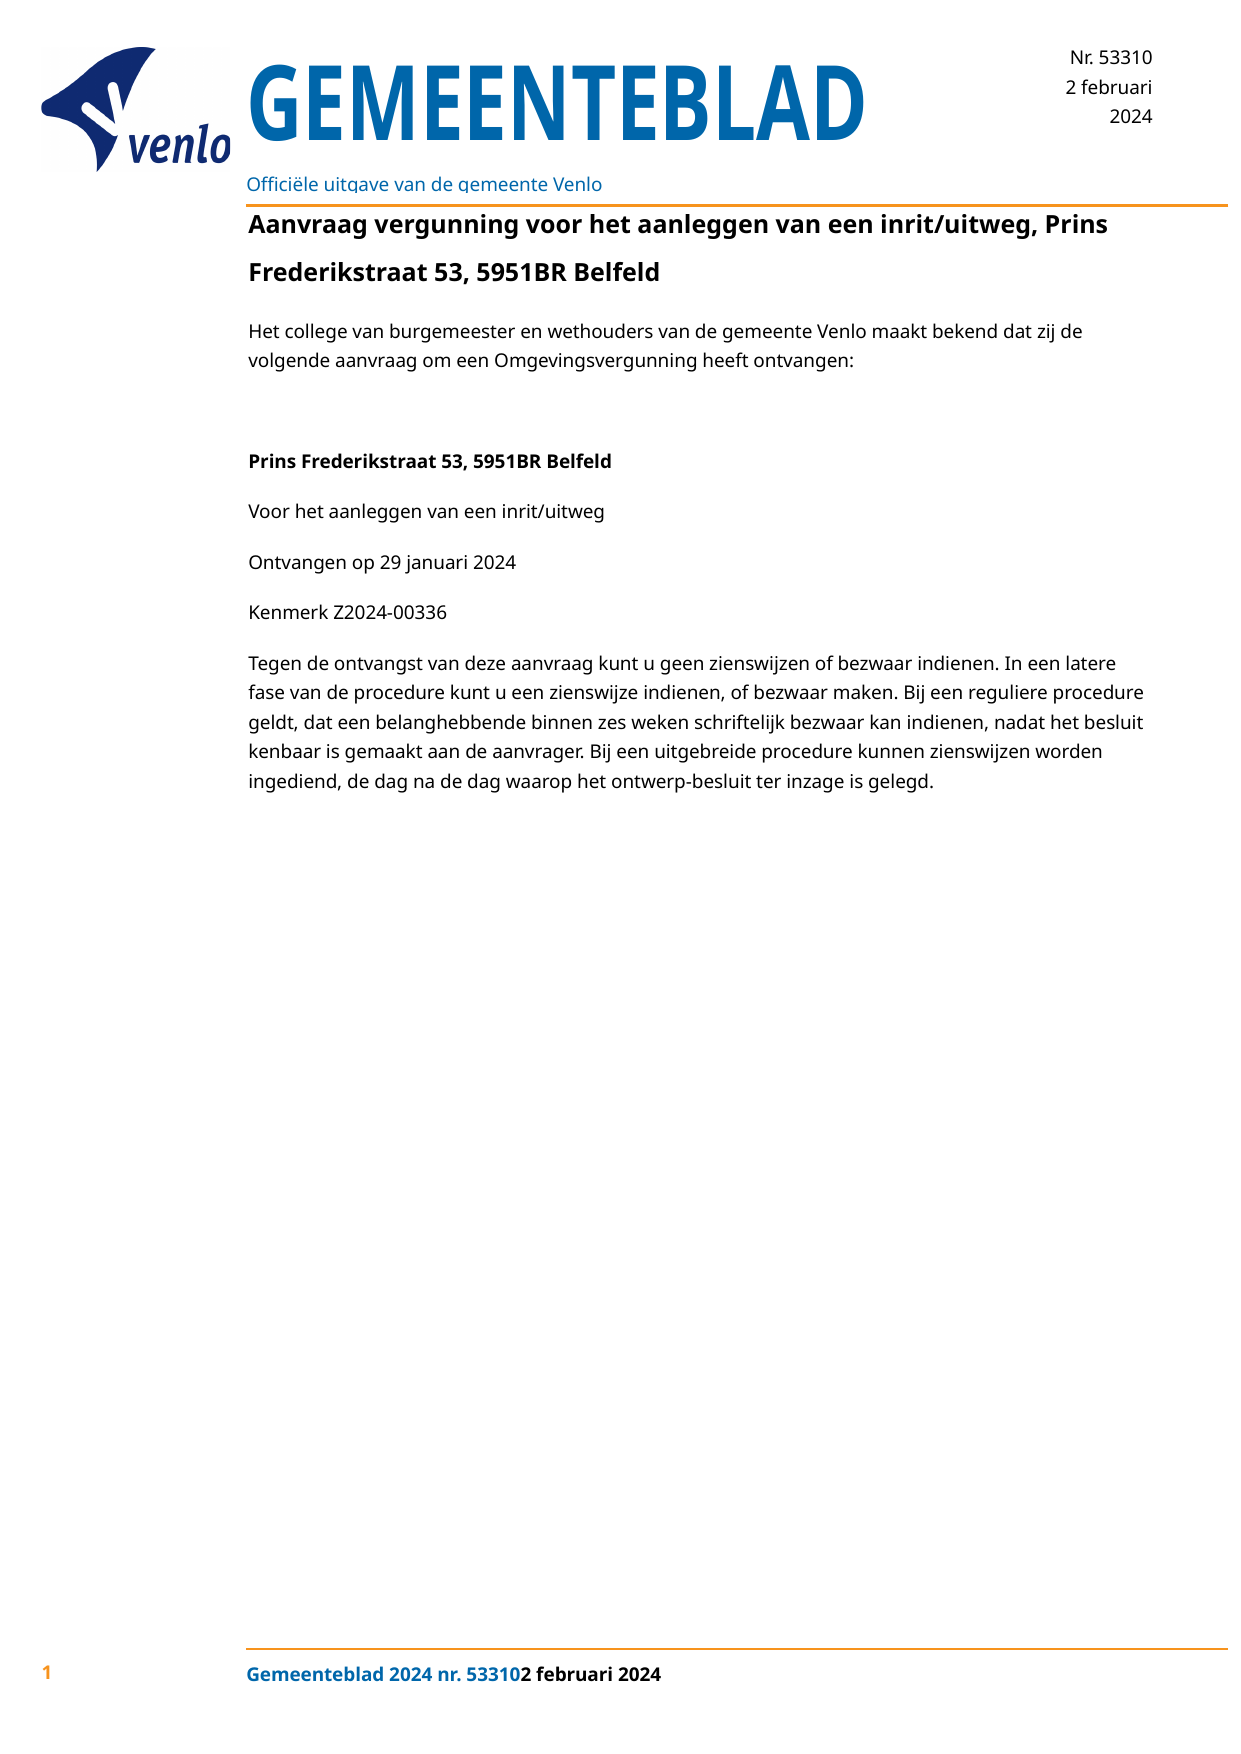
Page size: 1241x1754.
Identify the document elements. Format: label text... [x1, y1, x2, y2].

text Kenmerk Z2024-00336 [248, 599, 1152, 625]
text Het college van burgemeester en wethouders van de gemeente Venlo maakt bekend dat zij de volgende aanvraag om een Omgevingsvergunning heeft ontvangen: [248, 318, 1152, 373]
text Aanvraag vergunning voor het aanleggen van een inrit/uitweg, Prins Frederikstraat 53, 5951BR Belfeld [248, 207, 1152, 288]
text Prins Frederikstraat 53, 5951BR Belfeld [248, 448, 1152, 474]
picture [41, 47, 231, 172]
text Voor het aanleggen van een inrit/uitweg [248, 499, 1152, 524]
text Tegen de ontvangst van deze aanvraag kunt u geen zienswijzen of bezwaar indienen. In een latere fase van de procedure kunt u een zienswijze indienen, of bezwaar maken. Bij een reguliere procedure geldt, dat een belanghebbende binnen zes weken schriftelijk bezwaar kan indienen, nadat het besluit kenbaar is gemaakt aan de aanvrager. Bij een uitgebreide procedure kunnen zienswijzen worden ingediend, de dag na de dag waarop het ontwerp-besluit ter inzage is gelegd. [248, 650, 1152, 794]
text Ontvangen op 29 januari 2024 [248, 549, 1152, 575]
